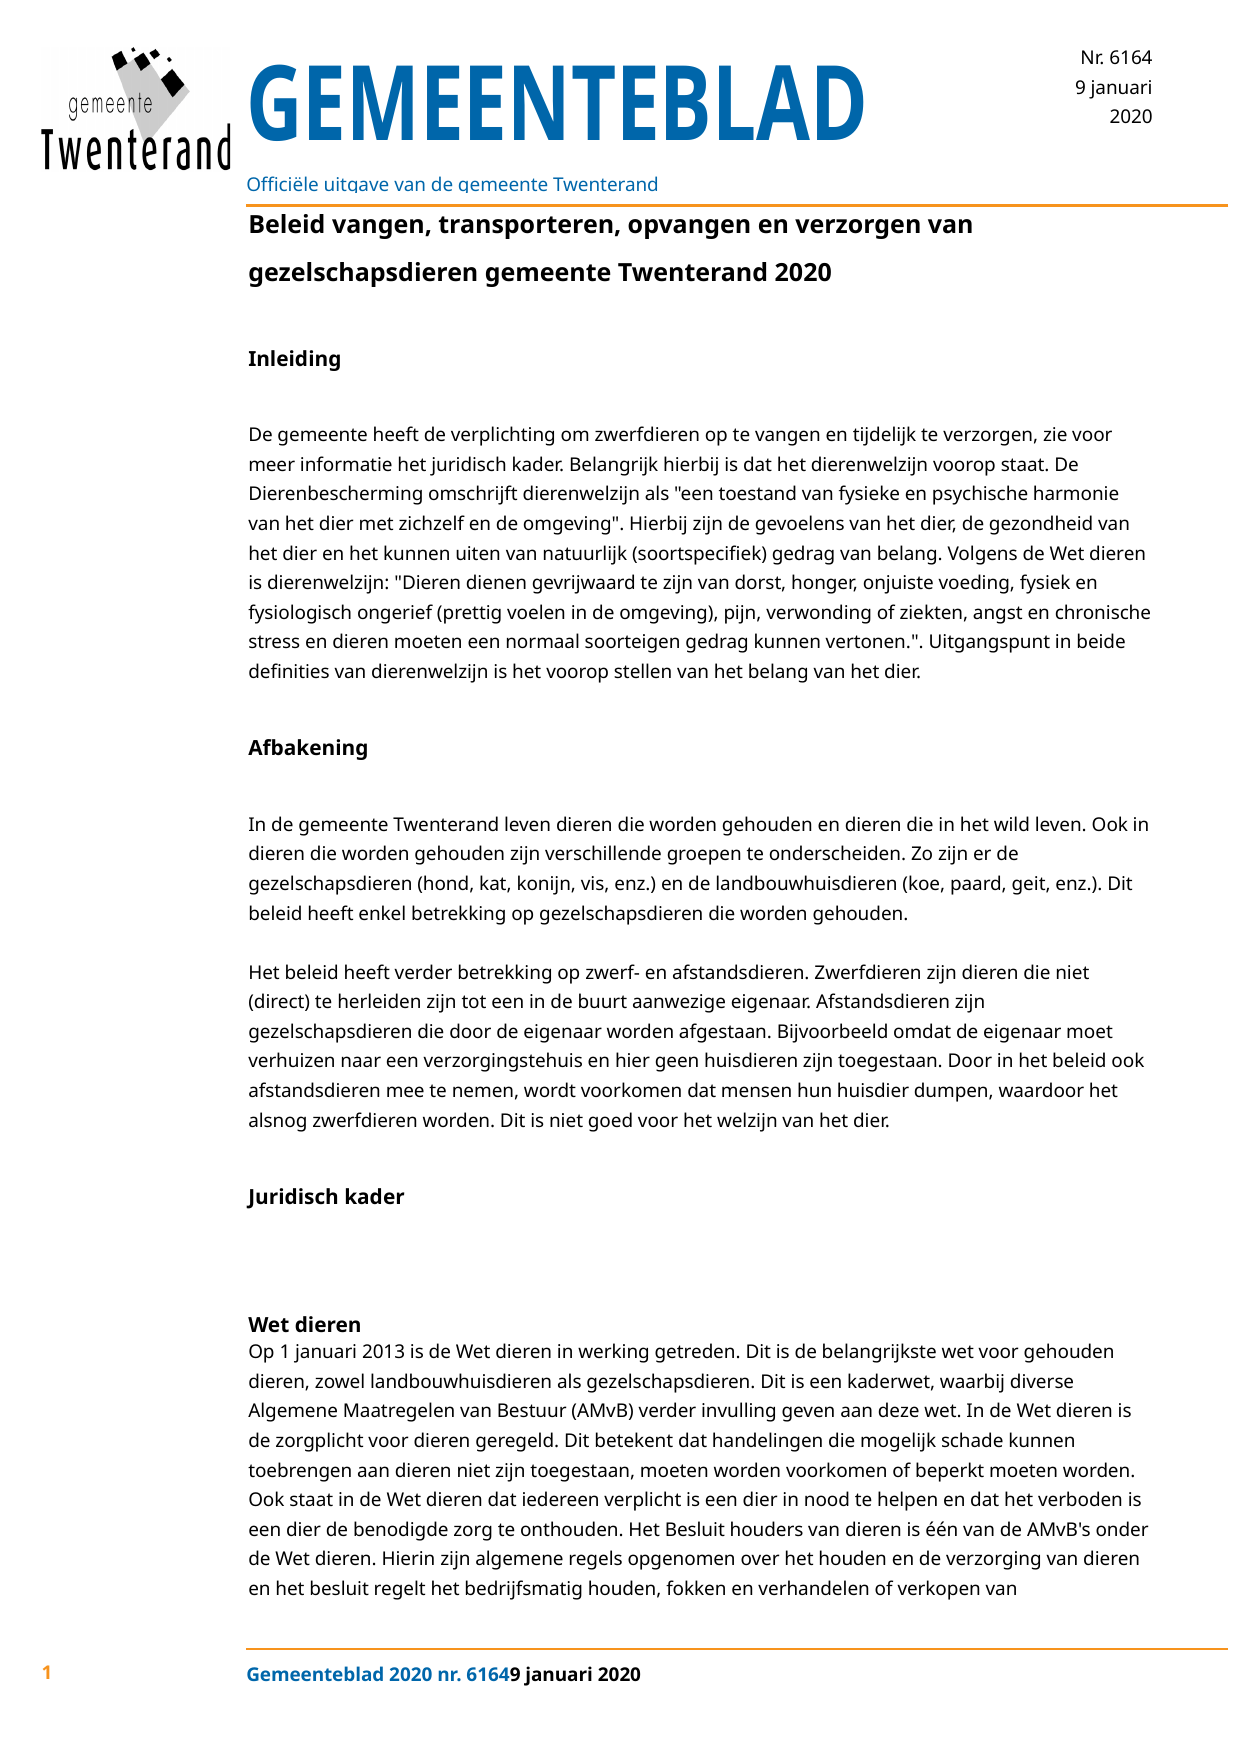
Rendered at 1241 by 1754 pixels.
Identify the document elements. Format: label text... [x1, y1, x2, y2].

picture [41, 47, 231, 172]
text Inleiding [248, 344, 1152, 372]
text Afbakening [248, 733, 1152, 762]
text Wet dieren [248, 1310, 1152, 1338]
text Juridisch kader [248, 1182, 1152, 1210]
text Op 1 januari 2013 is de Wet dieren in werking getreden. Dit is de belangrijkste wet voor gehouden dieren, zowel landbouwhuisdieren als gezelschapsdieren. Dit is een kaderwet, waarbij diverse Algemene Maatregelen van Bestuur (AMvB) verder invulling geven aan deze wet. In de Wet dieren is de zorgplicht voor dieren geregeld. Dit betekent dat handelingen die mogelijk schade kunnen toebrengen aan dieren niet zijn toegestaan, moeten worden voorkomen of beperkt moeten worden. Ook staat in de Wet dieren dat iedereen verplicht is een dier in nood te helpen en dat het verboden is een dier de benodigde zorg te onthouden. Het Besluit houders van dieren is één van de AMvB's onder de Wet dieren. Hierin zijn algemene regels opgenomen over het houden en de verzorging van dieren en het besluit regelt het bedrijfsmatig houden, fokken en verhandelen of verkopen van [248, 1338, 1152, 1601]
text In de gemeente Twenterand leven dieren die worden gehouden en dieren die in het wild leven. Ook in dieren die worden gehouden zijn verschillende groepen te onderscheiden. Zo zijn er de gezelschapsdieren (hond, kat, konijn, vis, enz.) en de landbouwhuisdieren (koe, paard, geit, enz.). Dit beleid heeft enkel betrekking op gezelschapsdieren die worden gehouden. [248, 811, 1152, 925]
text Beleid vangen, transporteren, opvangen en verzorgen van gezelschapsdieren gemeente Twenterand 2020 [248, 207, 1152, 288]
text De gemeente heeft de verplichting om zwerfdieren op te vangen en tijdelijk te verzorgen, zie voor meer informatie het juridisch kader. Belangrijk hierbij is dat het dierenwelzijn voorop staat. De Dierenbescherming omschrijft dierenwelzijn als "een toestand van fysieke en psychische harmonie van het dier met zichzelf en de omgeving". Hierbij zijn de gevoelens van het dier, de gezondheid van het dier en het kunnen uiten van natuurlijk (soortspecifiek) gedrag van belang. Volgens de Wet dieren is dierenwelzijn: "Dieren dienen gevrijwaard te zijn van dorst, honger, onjuiste voeding, fysiek en fysiologisch ongerief (prettig voelen in de omgeving), pijn, verwonding of ziekten, angst en chronische stress en dieren moeten een normaal soorteigen gedrag kunnen vertonen.". Uitgangspunt in beide definities van dierenwelzijn is het voorop stellen van het belang van het dier. [248, 421, 1152, 684]
text Het beleid heeft verder betrekking op zwerf- en afstandsdieren. Zwerfdieren zijn dieren die niet (direct) te herleiden zijn tot een in de buurt aanwezige eigenaar. Afstandsdieren zijn gezelschapsdieren die door de eigenaar worden afgestaan. Bijvoorbeeld omdat de eigenaar moet verhuizen naar een verzorgingstehuis en hier geen huisdieren zijn toegestaan. Door in het beleid ook afstandsdieren mee te nemen, wordt voorkomen dat mensen hun huisdier dumpen, waardoor het alsnog zwerfdieren worden. Dit is niet goed voor het welzijn van het dier. [248, 959, 1152, 1132]
